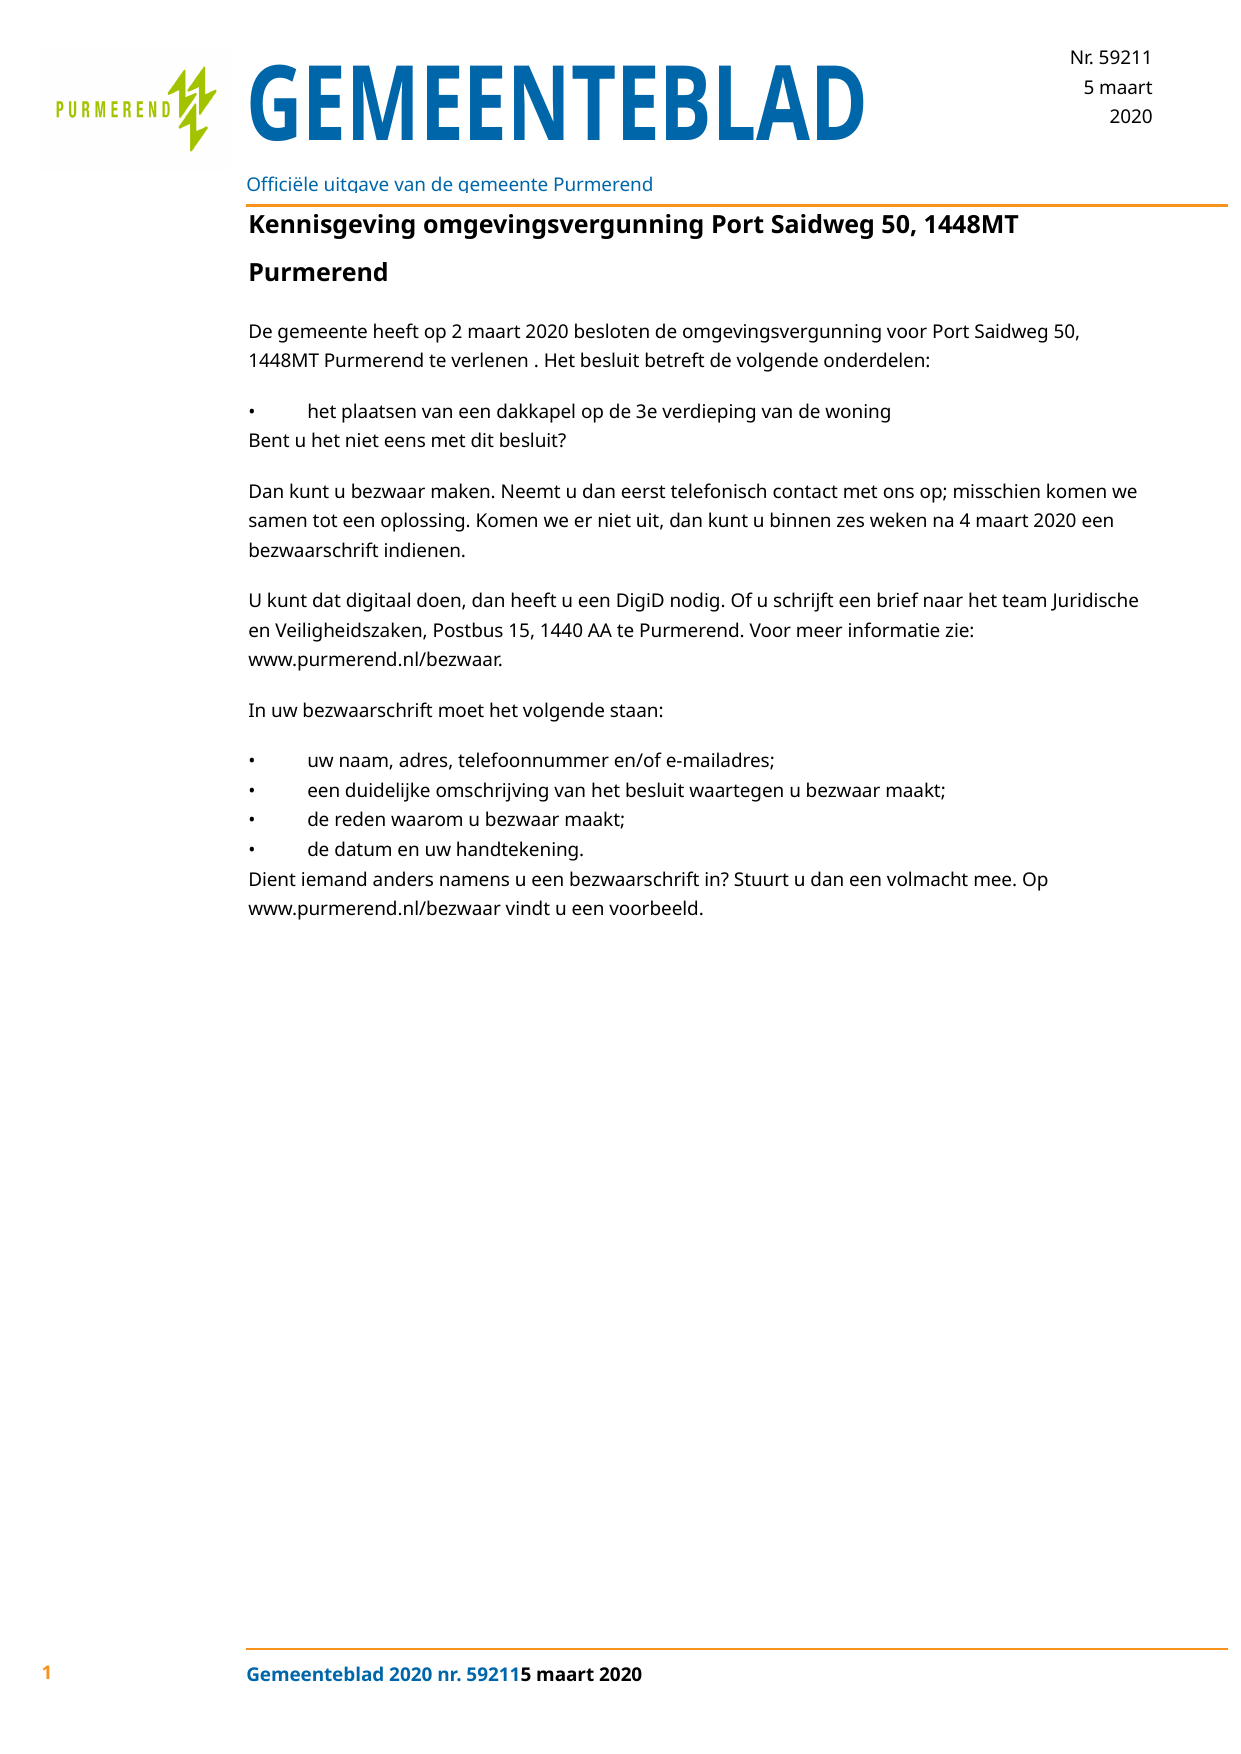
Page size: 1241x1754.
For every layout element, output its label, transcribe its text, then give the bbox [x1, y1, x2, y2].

list de reden waarom u bezwaar maakt; [248, 807, 1152, 832]
text Dan kunt u bezwaar maken. Neemt u dan eerst telefonisch contact met ons op; misschien komen we samen tot een oplossing. Komen we er niet uit, dan kunt u binnen zes weken na 4 maart 2020 een bezwaarschrift indienen. [248, 478, 1152, 563]
text U kunt dat digitaal doen, dan heeft u een DigiD nodig. Of u schrijft een brief naar het team Juridische en Veiligheidszaken, Postbus 15, 1440 AA te Purmerend. Voor meer informatie zie: www.purmerend.nl/bezwaar. [248, 587, 1152, 672]
text In uw bezwaarschrift moet het volgende staan: [248, 697, 1152, 723]
text Kennisgeving omgevingsvergunning Port Saidweg 50, 1448MT Purmerend [248, 207, 1152, 288]
text De gemeente heeft op 2 maart 2020 besloten de omgevingsvergunning voor Port Saidweg 50, 1448MT Purmerend te verlenen . Het besluit betreft de volgende onderdelen: [248, 318, 1152, 373]
picture [41, 47, 231, 172]
list de datum en uw handtekening. [248, 836, 1152, 862]
text Dient iemand anders namens u een bezwaarschrift in? Stuurt u dan een volmacht mee. Op www.purmerend.nl/bezwaar vindt u een voorbeeld. [248, 866, 1152, 921]
list een duidelijke omschrijving van het besluit waartegen u bezwaar maakt; [248, 777, 1152, 803]
list het plaatsen van een dakkapel op de 3e verdieping van de woning [248, 398, 1152, 424]
list uw naam, adres, telefoonnummer en/of e-mailadres; [248, 747, 1152, 773]
text Bent u het niet eens met dit besluit? [248, 427, 1152, 453]
